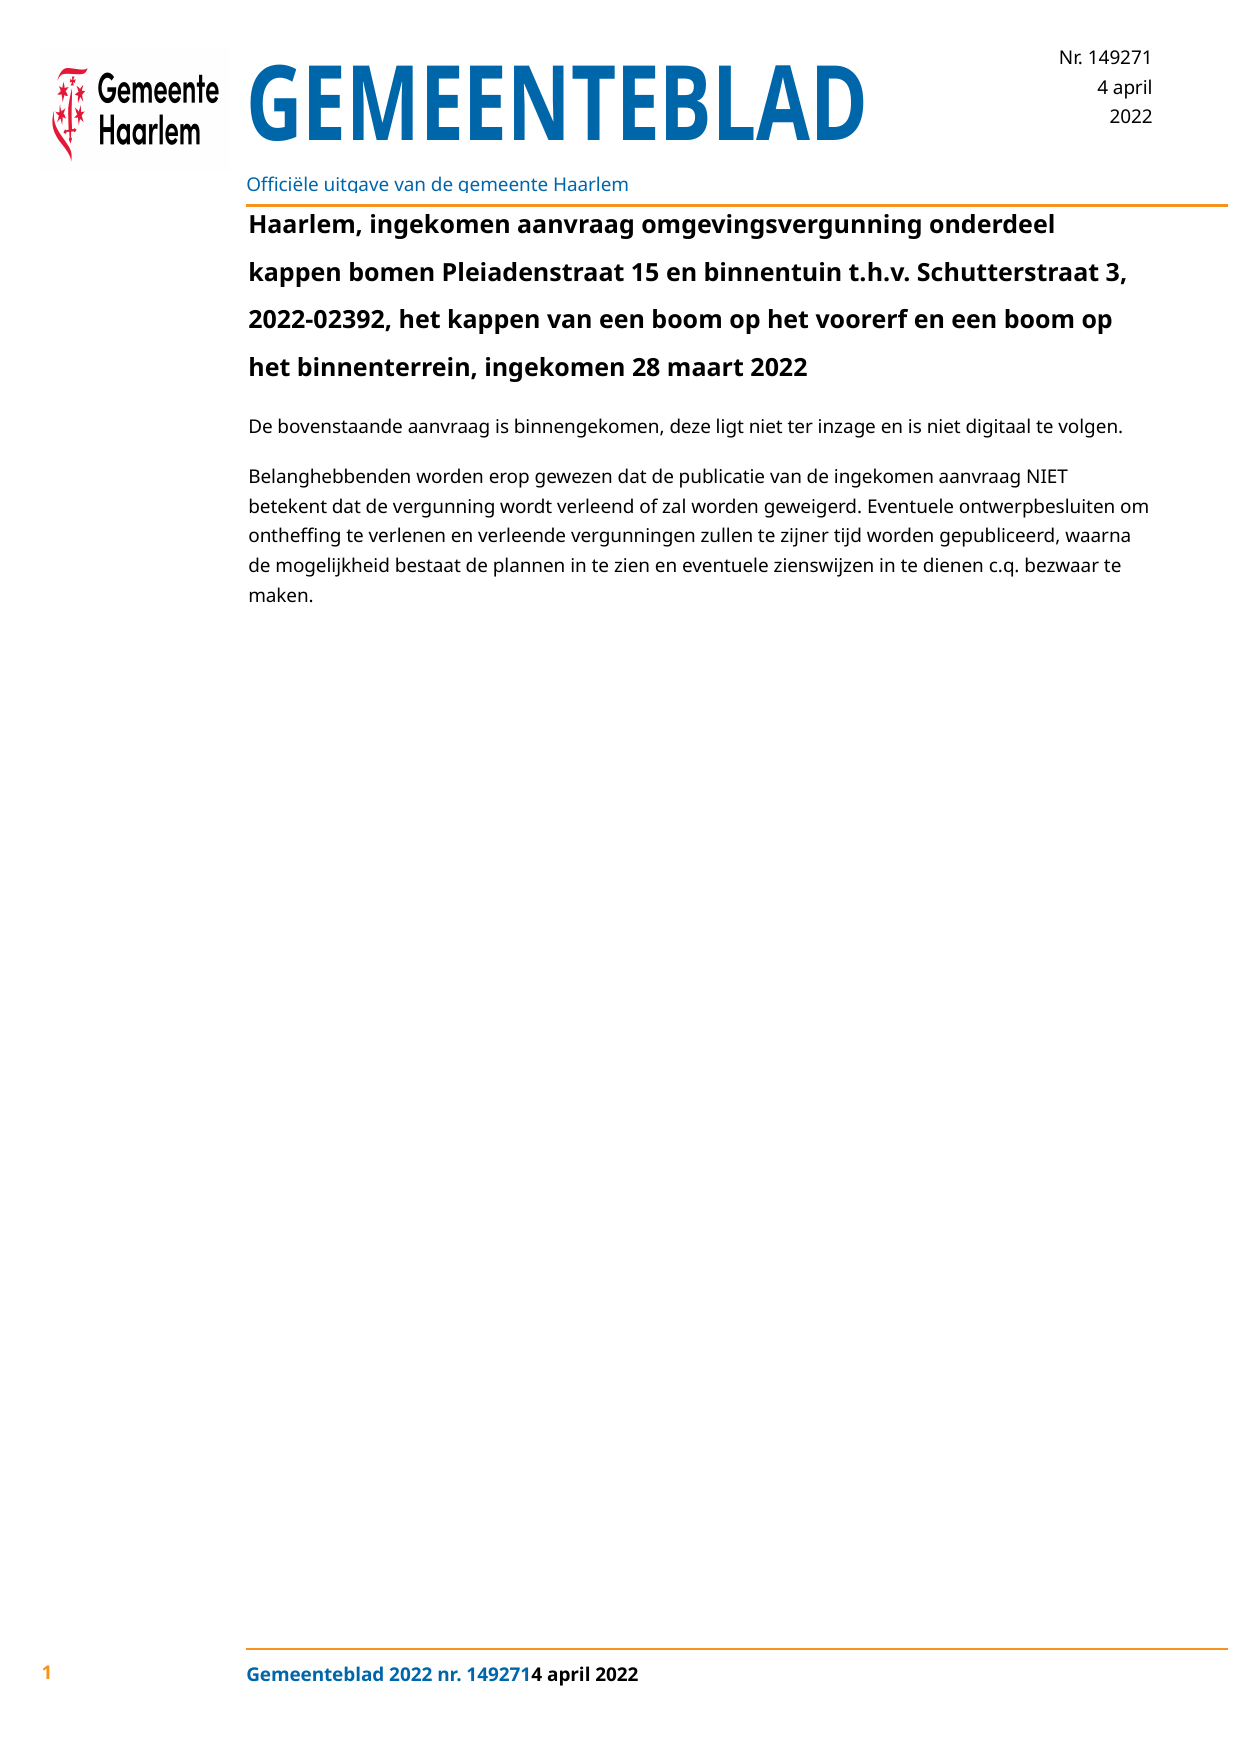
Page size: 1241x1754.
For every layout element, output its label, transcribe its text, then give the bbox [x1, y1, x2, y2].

text Belanghebbenden worden erop gewezen dat de publicatie van de ingekomen aanvraag NIET betekent dat de vergunning wordt verleend of zal worden geweigerd. Eventuele ontwerpbesluiten om ontheffing te verlenen en verleende vergunningen zullen te zijner tijd worden gepubliceerd, waarna de mogelijkheid bestaat de plannen in te zien en eventuele zienswijzen in te dienen c.q. bezwaar te maken. [248, 463, 1152, 608]
picture [41, 47, 231, 172]
text De bovenstaande aanvraag is binnengekomen, deze ligt niet ter inzage en is niet digitaal te volgen. [248, 413, 1152, 439]
text Haarlem, ingekomen aanvraag omgevingsvergunning onderdeel kappen bomen Pleiadenstraat 15 en binnentuin t.h.v. Schutterstraat 3, 2022-02392, het kappen van een boom op het voorerf en een boom op het binnenterrein, ingekomen 28 maart 2022 [248, 207, 1152, 384]
